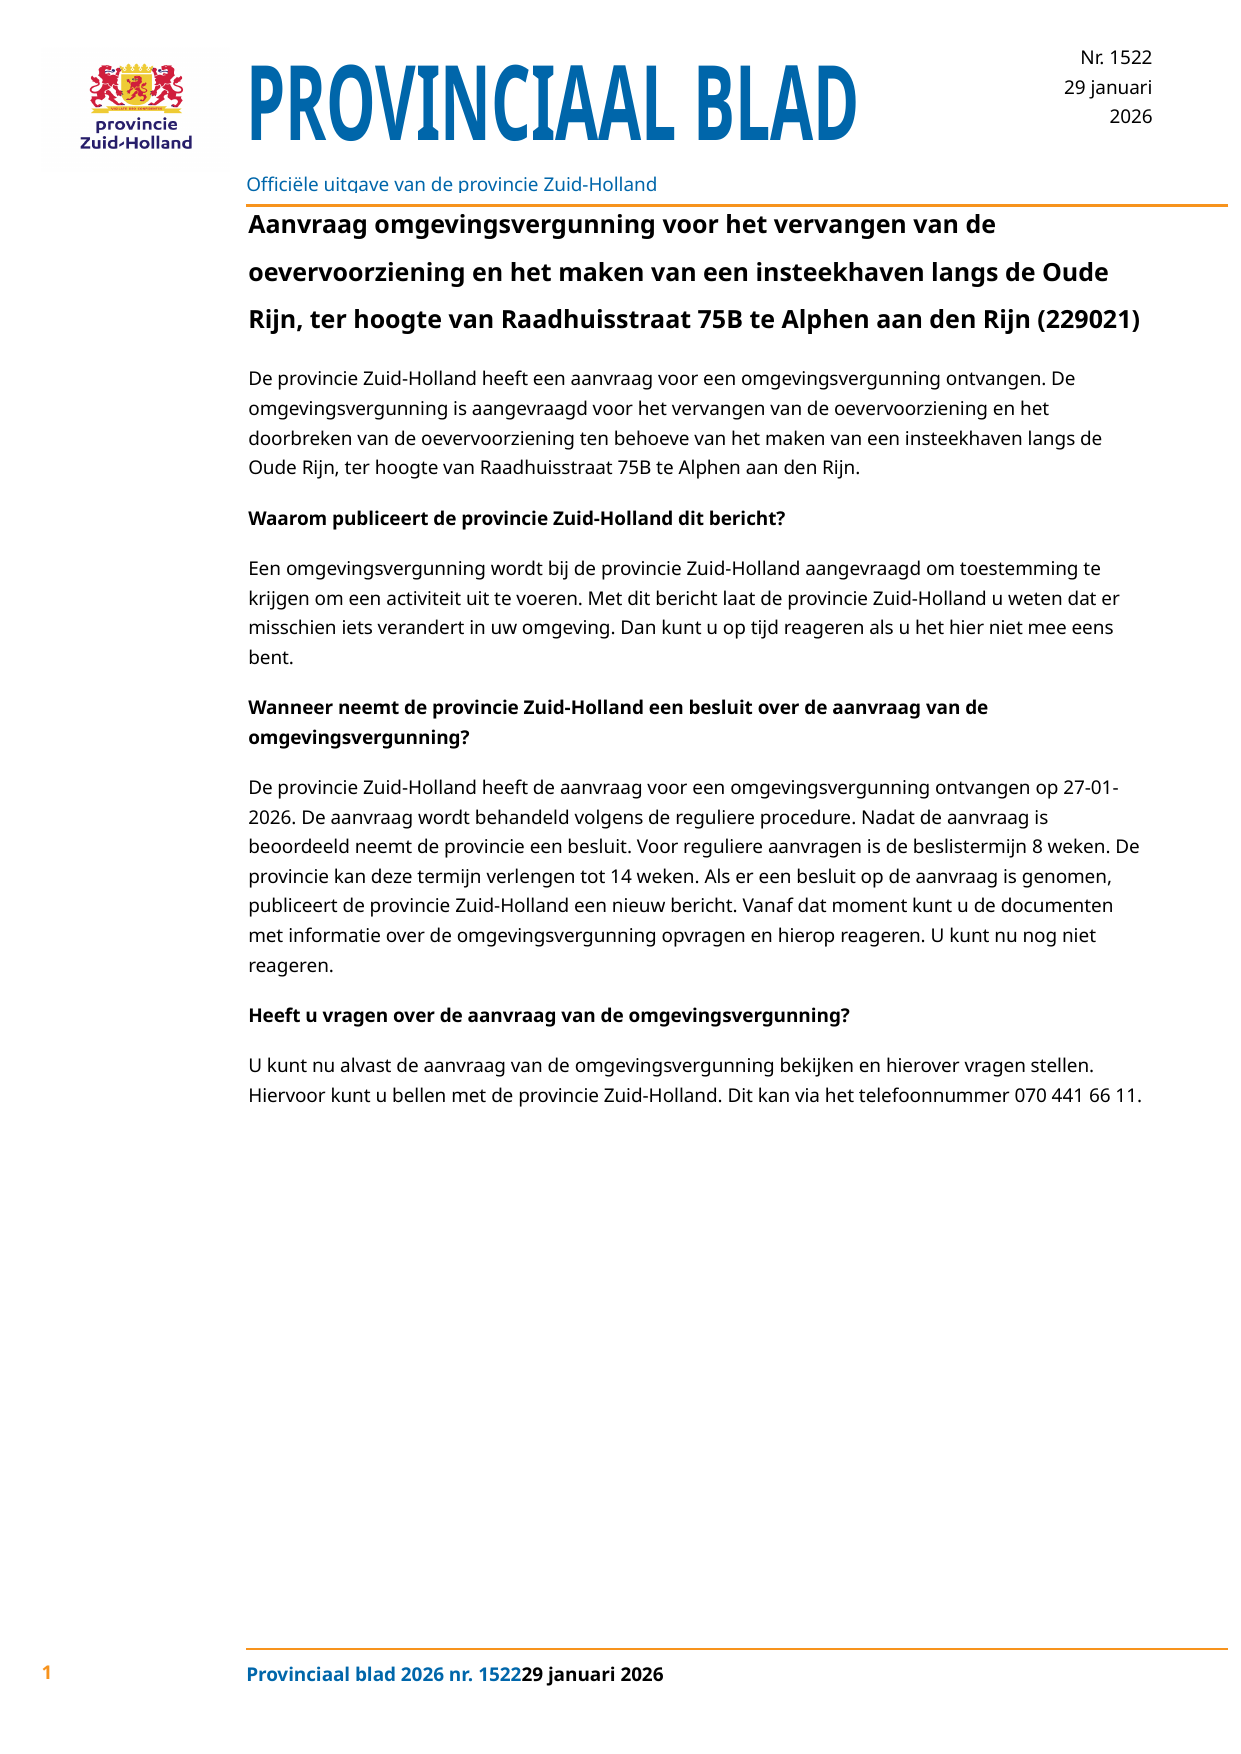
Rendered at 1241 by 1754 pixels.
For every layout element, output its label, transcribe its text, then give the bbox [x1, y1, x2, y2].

picture [41, 47, 231, 172]
text U kunt nu alvast de aanvraag van de omgevingsvergunning bekijken en hierover vragen stellen. Hiervoor kunt u bellen met de provincie Zuid-Holland. Dit kan via het telefoonnummer 070 441 66 11. [248, 1053, 1152, 1108]
text Een omgevingsvergunning wordt bij de provincie Zuid-Holland aangevraagd om toestemming te krijgen om een activiteit uit te voeren. Met dit bericht laat de provincie Zuid-Holland u weten dat er misschien iets verandert in uw omgeving. Dan kunt u op tijd reageren als u het hier niet mee eens bent. [248, 555, 1152, 669]
text Waarom publiceert de provincie Zuid-Holland dit bericht? [248, 505, 1152, 530]
text Aanvraag omgevingsvergunning voor het vervangen van de oevervoorziening en het maken van een insteekhaven langs de Oude Rijn, ter hoogte van Raadhuisstraat 75B te Alphen aan den Rijn (229021) [248, 207, 1152, 336]
text De provincie Zuid-Holland heeft de aanvraag voor een omgevingsvergunning ontvangen op 27-01-2026. De aanvraag wordt behandeld volgens de reguliere procedure. Nadat de aanvraag is beoordeeld neemt de provincie een besluit. Voor reguliere aanvragen is de beslistermijn 8 weken. De provincie kan deze termijn verlengen tot 14 weken. Als er een besluit op de aanvraag is genomen, publiceert de provincie Zuid-Holland een nieuw bericht. Vanaf dat moment kunt u de documenten met informatie over de omgevingsvergunning opvragen en hierop reageren. U kunt nu nog niet reageren. [248, 774, 1152, 977]
text De provincie Zuid-Holland heeft een aanvraag voor een omgevingsvergunning ontvangen. De omgevingsvergunning is aangevraagd voor het vervangen van de oevervoorziening en het doorbreken van de oevervoorziening ten behoeve van het maken van een insteekhaven langs de Oude Rijn, ter hoogte van Raadhuisstraat 75B te Alphen aan den Rijn. [248, 366, 1152, 480]
text Heeft u vragen over de aanvraag van de omgevingsvergunning? [248, 1002, 1152, 1028]
text Wanneer neemt de provincie Zuid-Holland een besluit over de aanvraag van de omgevingsvergunning? [248, 694, 1152, 749]
